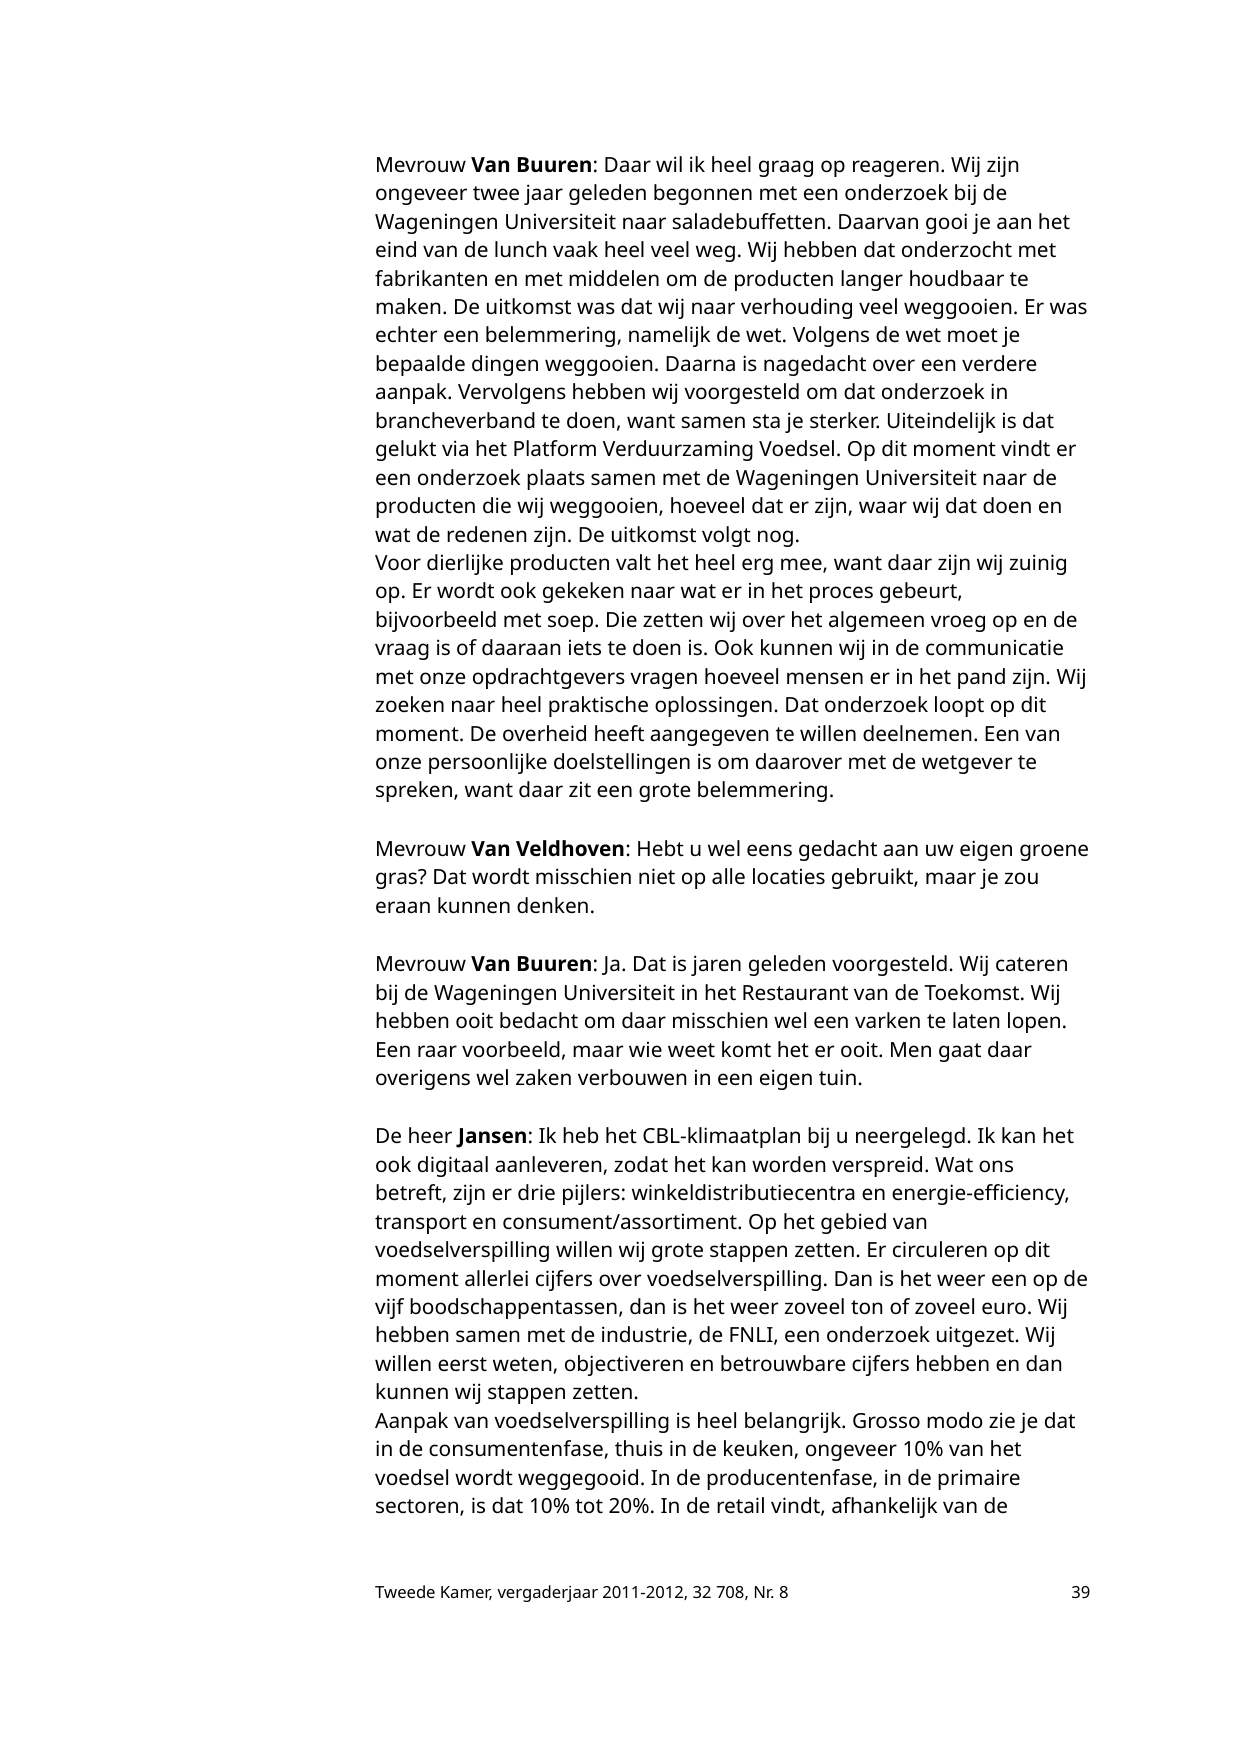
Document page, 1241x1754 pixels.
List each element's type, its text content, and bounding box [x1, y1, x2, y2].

text Mevrouw Van Veldhoven: Hebt u wel eens gedacht aan uw eigen groene gras? Dat wordt misschien niet op alle locaties gebruikt, maar je zou eraan kunnen denken. [375, 834, 1090, 919]
text Voor dierlijke producten valt het heel erg mee, want daar zijn wij zuinig op. Er wordt ook gekeken naar wat er in het proces gebeurt, bijvoorbeeld met soep. Die zetten wij over het algemeen vroeg op en de vraag is of daaraan iets te doen is. Ook kunnen wij in de communicatie met onze opdrachtgevers vragen hoeveel mensen er in het pand zijn. Wij zoeken naar heel praktische oplossingen. Dat onderzoek loopt op dit moment. De overheid heeft aangegeven te willen deelnemen. Een van onze persoonlijke doelstellingen is om daarover met de wetgever te spreken, want daar zit een grote belemmering. [375, 548, 1090, 804]
text Mevrouw Van Buuren: Daar wil ik heel graag op reageren. Wij zijn ongeveer twee jaar geleden begonnen met een onderzoek bij de Wageningen Universiteit naar saladebuffetten. Daarvan gooi je aan het eind van de lunch vaak heel veel weg. Wij hebben dat onderzocht met fabrikanten en met middelen om de producten langer houdbaar te maken. De uitkomst was dat wij naar verhouding veel weggooien. Er was echter een belemmering, namelijk de wet. Volgens de wet moet je bepaalde dingen weggooien. Daarna is nagedacht over een verdere aanpak. Vervolgens hebben wij voorgesteld om dat onderzoek in brancheverband te doen, want samen sta je sterker. Uiteindelijk is dat gelukt via het Platform Verduurzaming Voedsel. Op dit moment vindt er een onderzoek plaats samen met de Wageningen Universiteit naar de producten die wij weggooien, hoeveel dat er zijn, waar wij dat doen en wat de redenen zijn. De uitkomst volgt nog. [375, 150, 1090, 548]
text De heer Jansen: Ik heb het CBL-klimaatplan bij u neergelegd. Ik kan het ook digitaal aanleveren, zodat het kan worden verspreid. Wat ons betreft, zijn er drie pijlers: winkeldistributiecentra en energie-efficiency, transport en consument/assortiment. Op het gebied van voedselverspilling willen wij grote stappen zetten. Er circuleren op dit moment allerlei cijfers over voedselverspilling. Dan is het weer een op de vijf boodschappentassen, dan is het weer zoveel ton of zoveel euro. Wij hebben samen met de industrie, de FNLI, een onderzoek uitgezet. Wij willen eerst weten, objectiveren en betrouwbare cijfers hebben en dan kunnen wij stappen zetten. [375, 1122, 1090, 1406]
text Mevrouw Van Buuren: Ja. Dat is jaren geleden voorgesteld. Wij cateren bij de Wageningen Universiteit in het Restaurant van de Toekomst. Wij hebben ooit bedacht om daar misschien wel een varken te laten lopen. Een raar voorbeeld, maar wie weet komt het er ooit. Men gaat daar overigens wel zaken verbouwen in een eigen tuin. [375, 949, 1090, 1092]
text Aanpak van voedselverspilling is heel belangrijk. Grosso modo zie je dat in de consumentenfase, thuis in de keuken, ongeveer 10% van het voedsel wordt weggegooid. In de producentenfase, in de primaire sectoren, is dat 10% tot 20%. In de retail vindt, afhankelijk van de [375, 1406, 1090, 1520]
